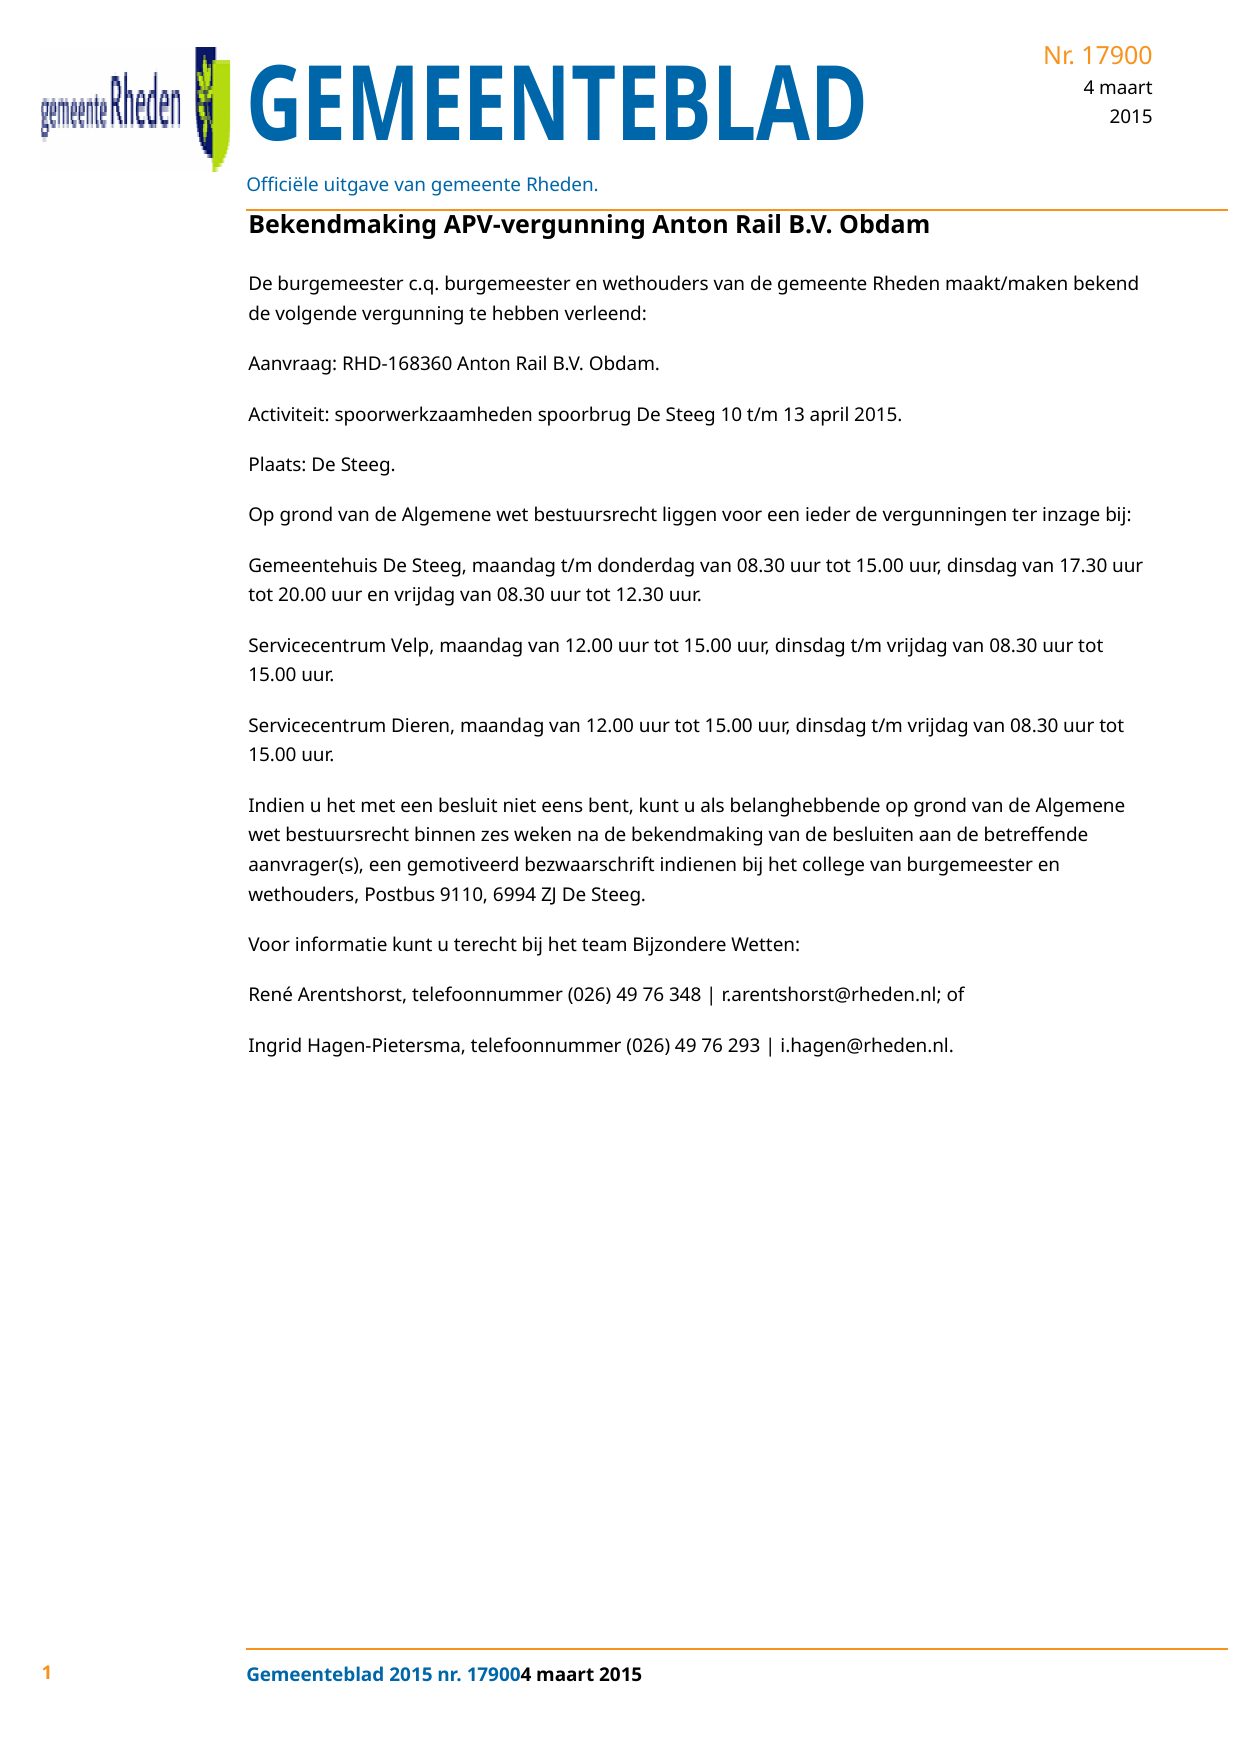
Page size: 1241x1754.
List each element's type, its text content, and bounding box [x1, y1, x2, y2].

text Indien u het met een besluit niet eens bent, kunt u als belanghebbende op grond van de Algemene wet bestuursrecht binnen zes weken na de bekendmaking van de besluiten aan de betreffende aanvrager(s), een gemotiveerd bezwaarschrift indienen bij het college van burgemeester en wethouders, Postbus 9110, 6994 ZJ De Steeg. [248, 792, 1152, 906]
text Gemeentehuis De Steeg, maandag t/m donderdag van 08.30 uur tot 15.00 uur, dinsdag van 17.30 uur tot 20.00 uur en vrijdag van 08.30 uur tot 12.30 uur. [248, 552, 1152, 607]
text Op grond van de Algemene wet bestuursrecht liggen voor een ieder de vergunningen ter inzage bij: [248, 502, 1152, 527]
text Bekendmaking APV-vergunning Anton Rail B.V. Obdam [248, 211, 1152, 241]
picture [41, 47, 231, 172]
text Plaats: De Steeg. [248, 451, 1152, 477]
text Activiteit: spoorwerkzaamheden spoorbrug De Steeg 10 t/m 13 april 2015. [248, 401, 1152, 426]
text Servicecentrum Dieren, maandag van 12.00 uur tot 15.00 uur, dinsdag t/m vrijdag van 08.30 uur tot 15.00 uur. [248, 712, 1152, 767]
text Ingrid Hagen-Pietersma, telefoonnummer (026) 49 76 293 | i.hagen@rheden.nl. [248, 1032, 1152, 1058]
text De burgemeester c.q. burgemeester en wethouders van de gemeente Rheden maakt/maken bekend de volgende vergunning te hebben verleend: [248, 270, 1152, 326]
text Servicecentrum Velp, maandag van 12.00 uur tot 15.00 uur, dinsdag t/m vrijdag van 08.30 uur tot 15.00 uur. [248, 632, 1152, 687]
text Voor informatie kunt u terecht bij het team Bijzondere Wetten: [248, 931, 1152, 957]
text Aanvraag: RHD-168360 Anton Rail B.V. Obdam. [248, 350, 1152, 376]
text René Arentshorst, telefoonnummer (026) 49 76 348 | r.arentshorst@rheden.nl; of [248, 982, 1152, 1007]
